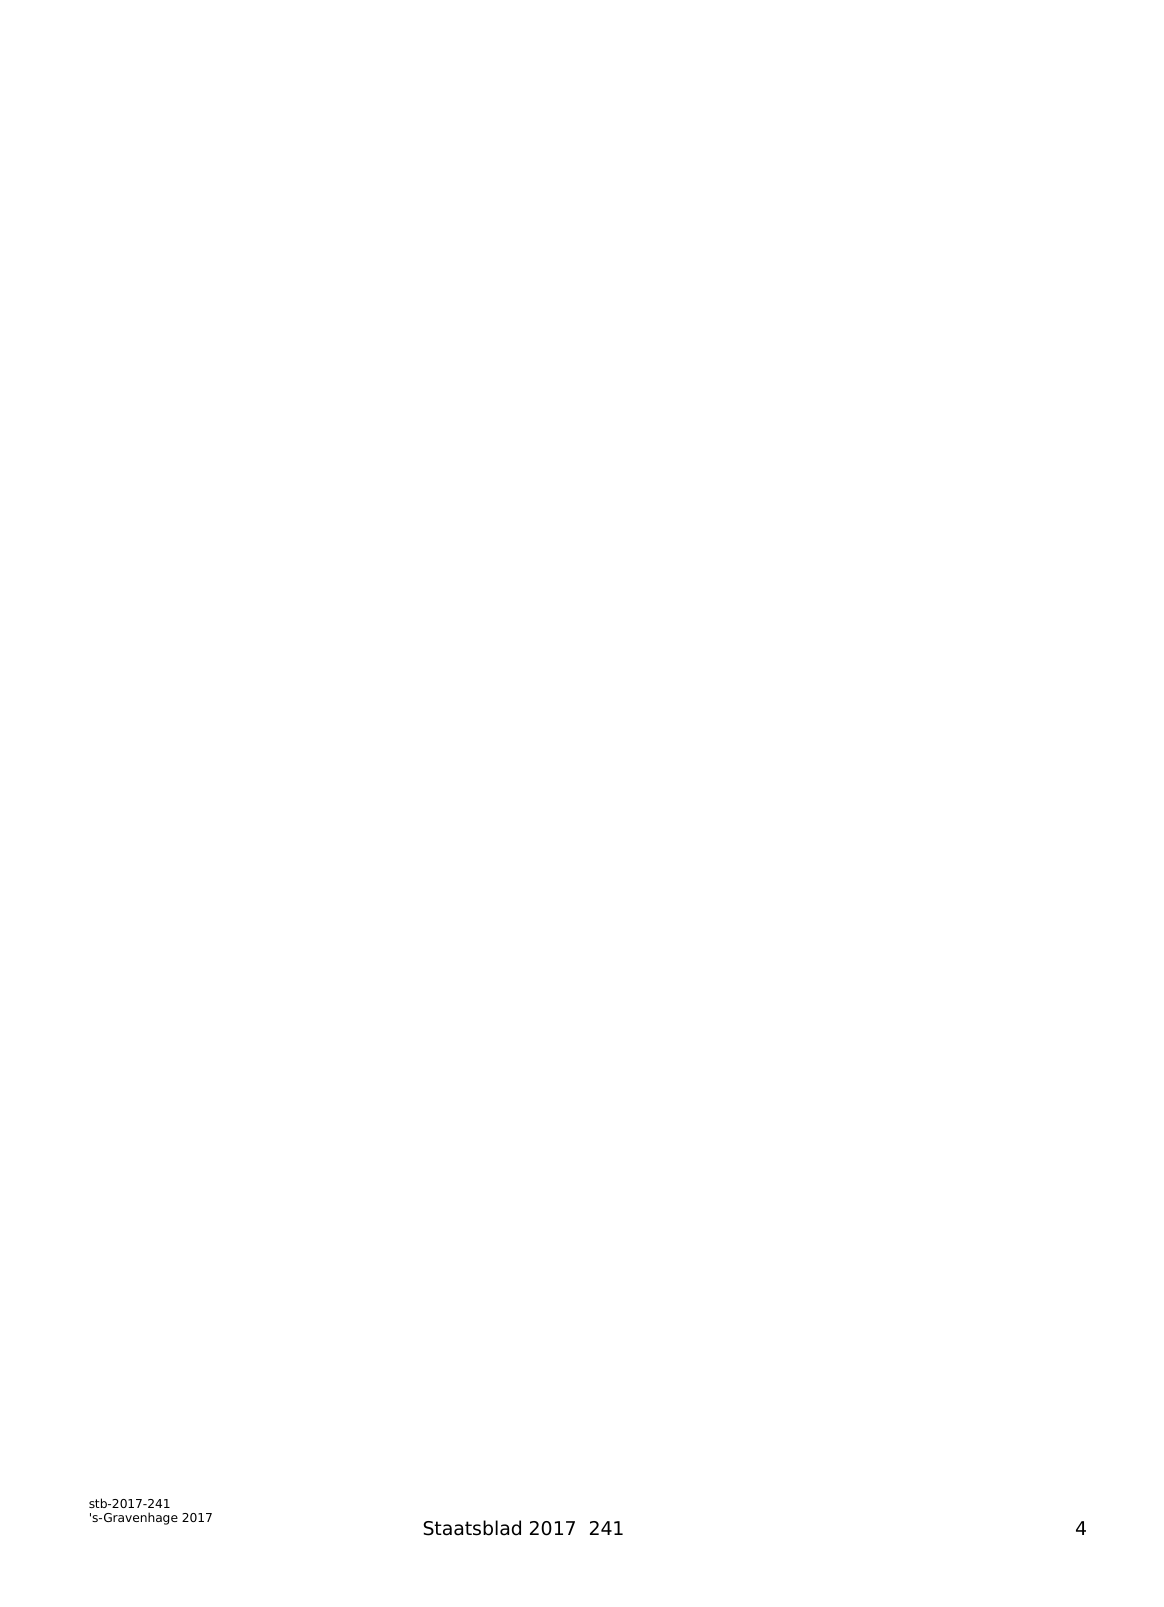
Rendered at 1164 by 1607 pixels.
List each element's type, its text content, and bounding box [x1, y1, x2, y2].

text stb-2017-241 [88, 1497, 323, 1511]
text 's-Gravenhage 2017 [88, 1511, 323, 1525]
